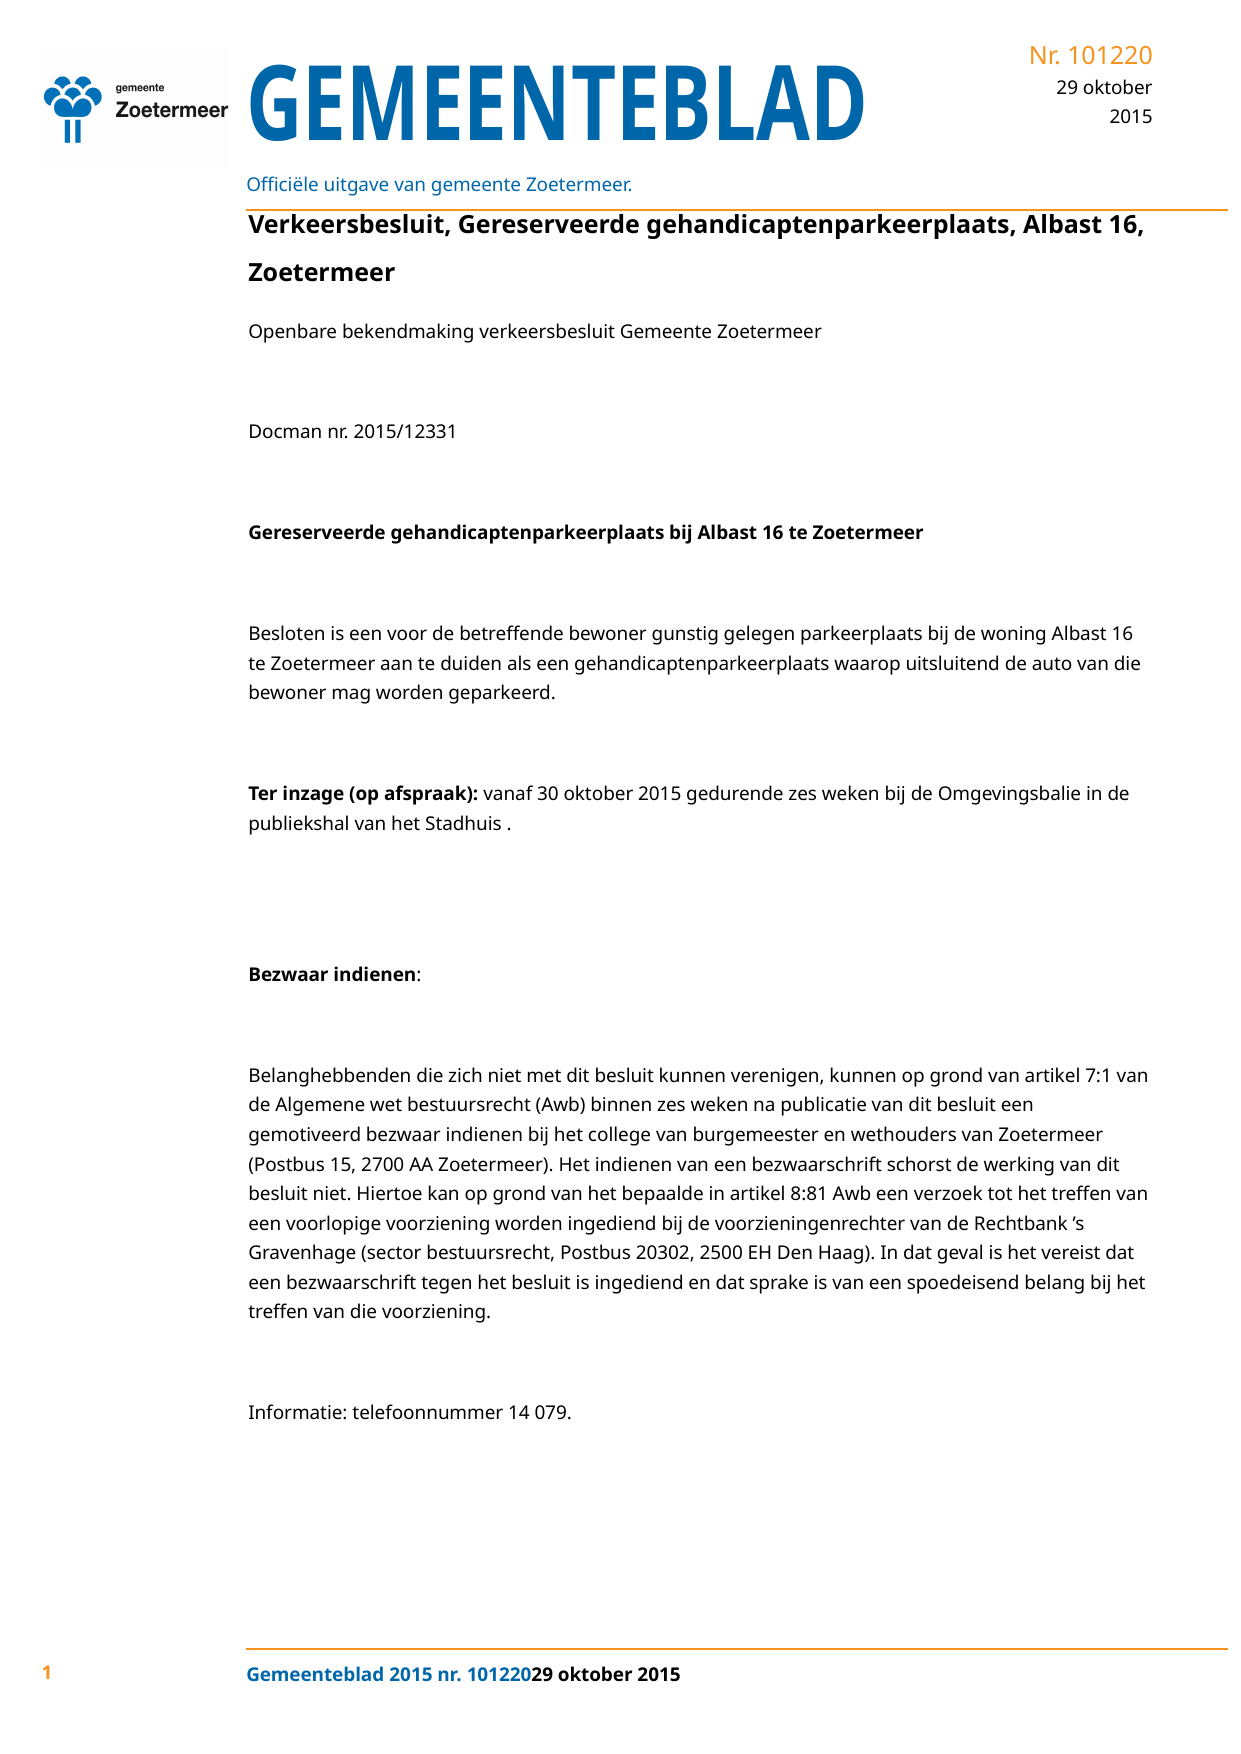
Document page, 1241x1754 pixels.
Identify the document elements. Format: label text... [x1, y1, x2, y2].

text Ter inzage (op afspraak): vanaf 30 oktober 2015 gedurende zes weken bij de Omgevingsbalie in de publiekshal van het Stadhuis . [248, 780, 1152, 836]
text Gereserveerde gehandicaptenparkeerplaats bij Albast 16 te Zoetermeer [248, 519, 1152, 545]
text Besloten is een voor de betreffende bewoner gunstig gelegen parkeerplaats bij de woning Albast 16 te Zoetermeer aan te duiden als een gehandicaptenparkeerplaats waarop uitsluitend de auto van die bewoner mag worden geparkeerd. [248, 620, 1152, 705]
picture [41, 47, 231, 172]
text Belanghebbenden die zich niet met dit besluit kunnen verenigen, kunnen op grond van artikel 7:1 van de Algemene wet bestuursrecht (Awb) binnen zes weken na publicatie van dit besluit een gemotiveerd bezwaar indienen bij het college van burgemeester en wethouders van Zoetermeer (Postbus 15, 2700 AA Zoetermeer). Het indienen van een bezwaarschrift schorst de werking van dit besluit niet. Hiertoe kan op grond van het bepaalde in artikel 8:81 Awb een verzoek tot het treffen van een voorlopige voorziening worden ingediend bij de voorzieningenrechter van de Rechtbank ’s Gravenhage (sector bestuursrecht, Postbus 20302, 2500 EH Den Haag). In dat geval is het vereist dat een bezwaarschrift tegen het besluit is ingediend en dat sprake is van een spoedeisend belang bij het treffen van die voorziening. [248, 1062, 1152, 1324]
text Informatie: telefoonnummer 14 079. [248, 1399, 1152, 1425]
text Verkeersbesluit, Gereserveerde gehandicaptenparkeerplaats, Albast 16, Zoetermeer [248, 211, 1152, 288]
text Openbare bekendmaking verkeersbesluit Gemeente Zoetermeer [248, 318, 1152, 344]
text Docman nr. 2015/12331 [248, 419, 1152, 444]
text Bezwaar indienen: [248, 961, 1152, 987]
